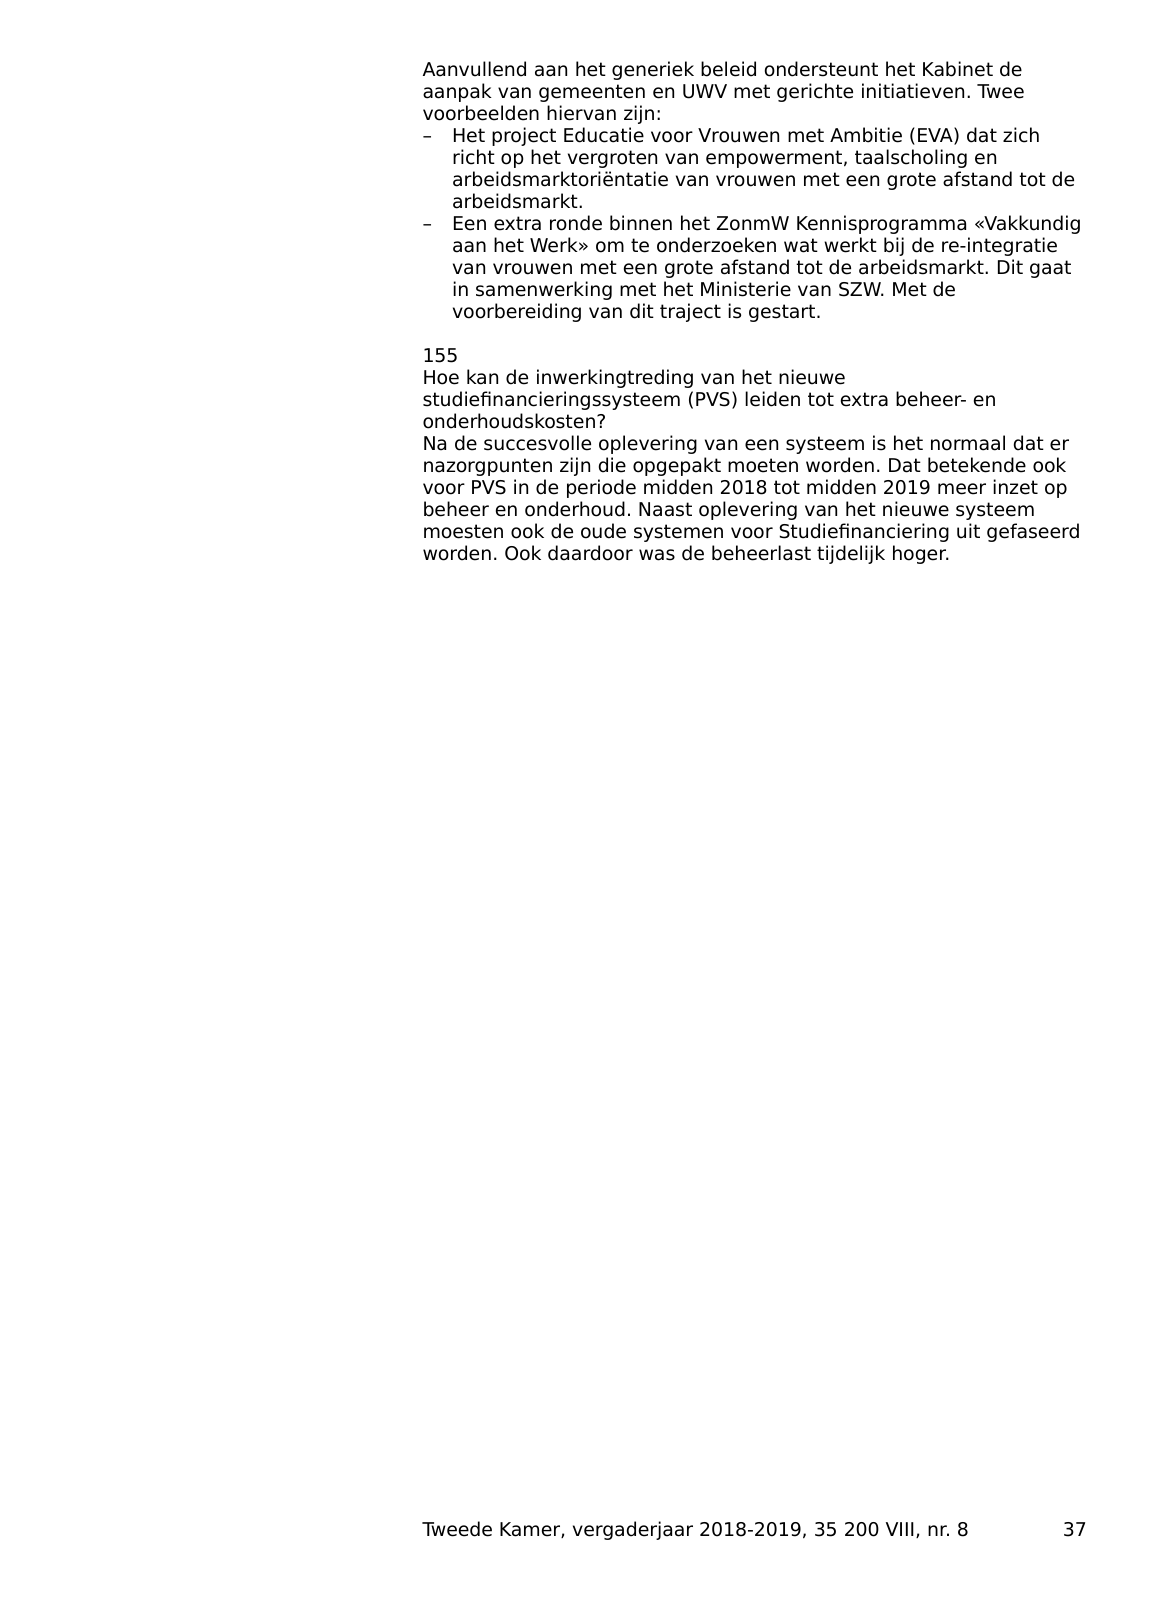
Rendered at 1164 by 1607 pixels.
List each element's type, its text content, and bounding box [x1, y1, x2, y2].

text 155 [422, 345, 1087, 367]
text Na de succesvolle oplevering van een systeem is het normaal dat er nazorgpunten zijn die opgepakt moeten worden. Dat betekende ook voor PVS in de periode midden 2018 tot midden 2019 meer inzet op beheer en onderhoud. Naast oplevering van het nieuwe systeem moesten ook de oude systemen voor Studiefinanciering uit gefaseerd worden. Ook daardoor was de beheerlast tijdelijk hoger. [422, 433, 1087, 565]
text – Het project Educatie voor Vrouwen met Ambitie (EVA) dat zich richt op het vergroten van empowerment, taalscholing en arbeidsmarktoriëntatie van vrouwen met een grote afstand tot de arbeidsmarkt. [422, 125, 1087, 213]
text – Een extra ronde binnen het ZonmW Kennisprogramma «Vakkundig aan het Werk» om te onderzoeken wat werkt bij de re-integratie van vrouwen met een grote afstand tot de arbeidsmarkt. Dit gaat in samenwerking met het Ministerie van SZW. Met de voorbereiding van dit traject is gestart. [422, 213, 1087, 323]
text Hoe kan de inwerkingtreding van het nieuwe studiefinancieringssysteem (PVS) leiden tot extra beheer- en onderhoudskosten? [422, 367, 1087, 433]
text Aanvullend aan het generiek beleid ondersteunt het Kabinet de aanpak van gemeenten en UWV met gerichte initiatieven. Twee voorbeelden hiervan zijn: [422, 59, 1087, 125]
